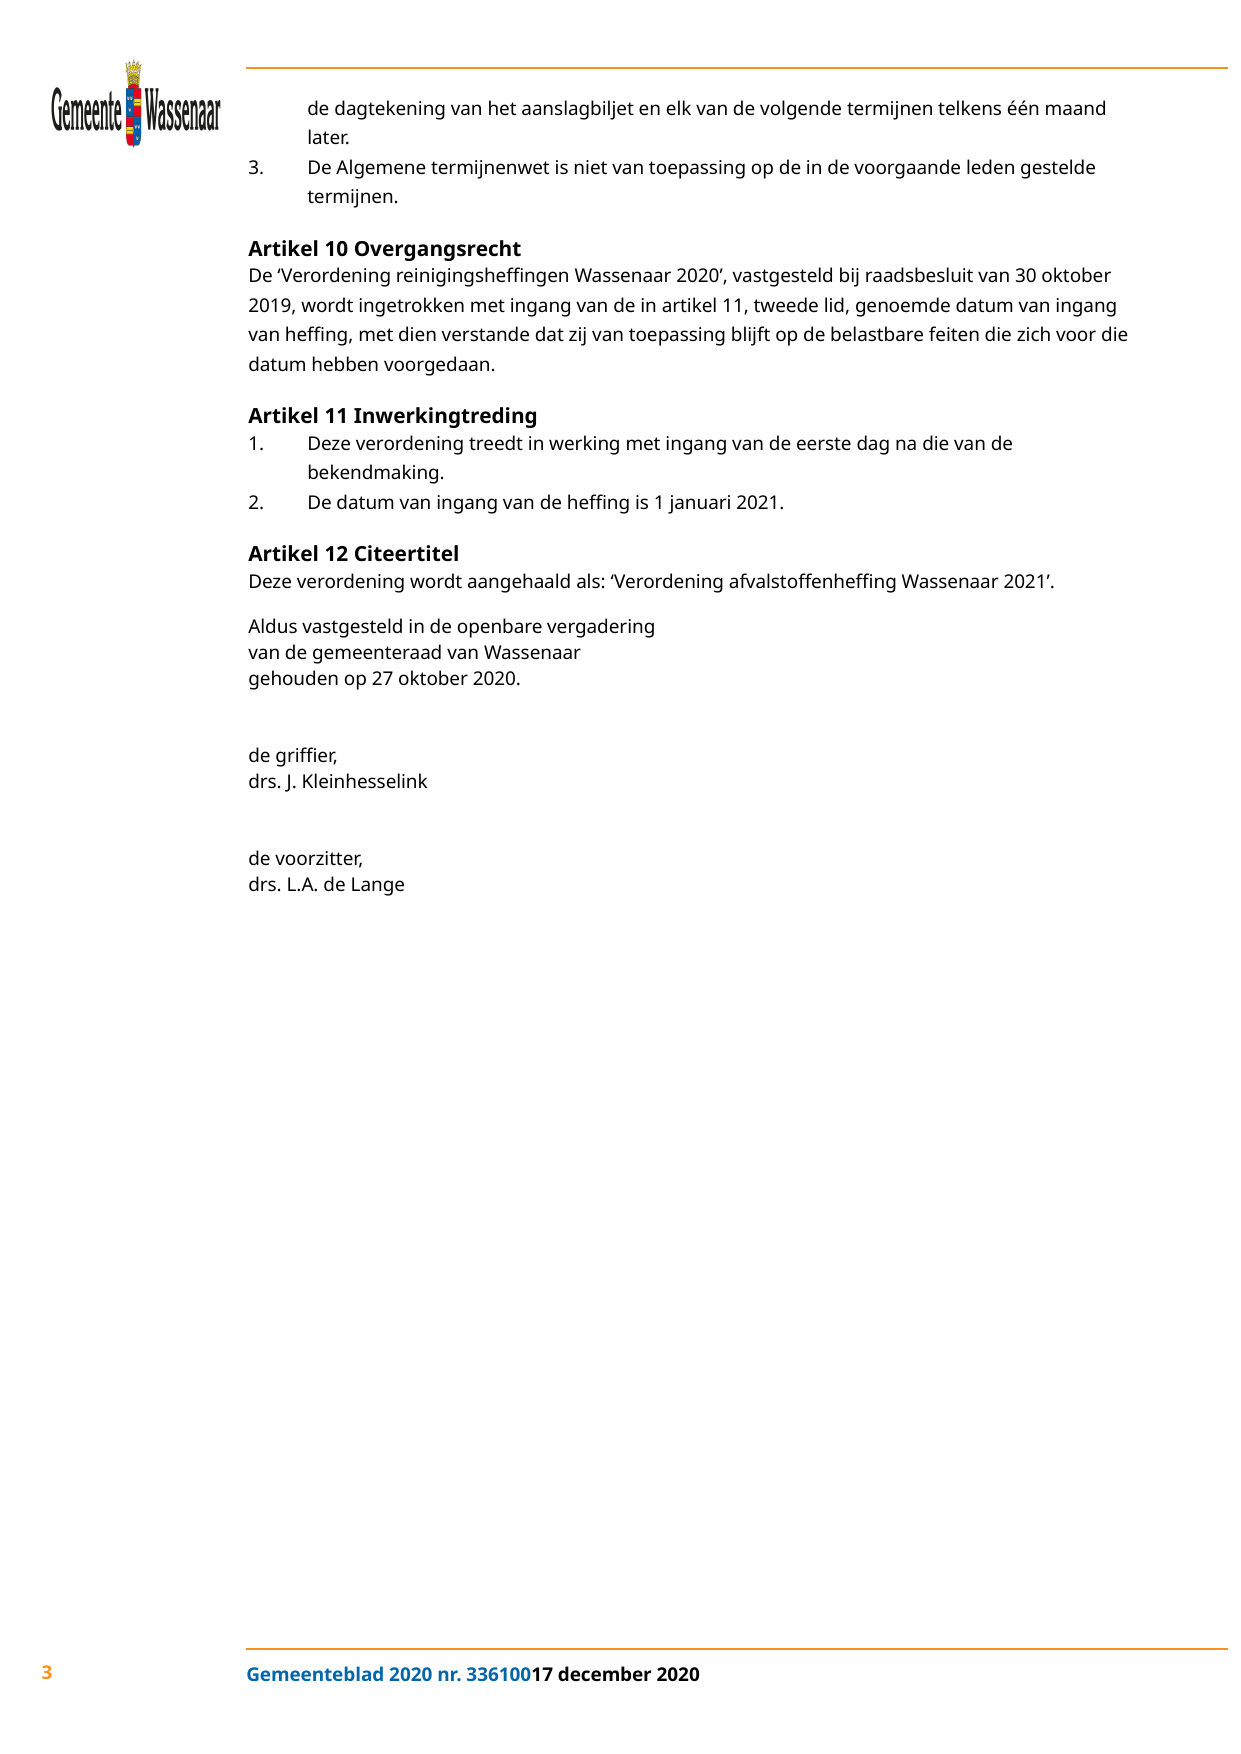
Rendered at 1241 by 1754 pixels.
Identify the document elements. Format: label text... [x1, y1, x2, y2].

text Artikel 12 Citeertitel [248, 539, 1152, 568]
text gehouden op 27 oktober 2020. [248, 665, 1152, 691]
text drs. L.A. de Lange [248, 871, 1152, 897]
text Artikel 11 Inwerkingtreding [248, 402, 1152, 430]
list De datum van ingang van de heffing is 1 januari 2021. [248, 489, 1152, 515]
text drs. J. Kleinhesselink [248, 768, 1152, 794]
text Artikel 10 Overgangsrecht [248, 234, 1152, 262]
text van de gemeenteraad van Wassenaar [248, 639, 1152, 665]
text Deze verordening wordt aangehaald als: ‘Verordening afvalstoffenheffing Wassenaar 2021’. [248, 568, 1152, 594]
text de voorzitter, [248, 845, 1152, 871]
list de dagtekening van het aanslagbiljet en elk van de volgende termijnen telkens één maand later. [248, 95, 1152, 150]
text Aldus vastgesteld in de openbare vergadering [248, 614, 1152, 639]
text De ‘Verordening reinigingsheffingen Wassenaar 2020’, vastgesteld bij raadsbesluit van 30 oktober 2019, wordt ingetrokken met ingang van de in artikel 11, tweede lid, genoemde datum van ingang van heffing, met dien verstande dat zij van toepassing blijft op de belastbare feiten die zich voor die datum hebben voorgedaan. [248, 262, 1152, 377]
text de griffier, [248, 742, 1152, 768]
list Deze verordening treedt in werking met ingang van de eerste dag na die van de bekendmaking. [248, 430, 1152, 485]
list De Algemene termijnenwet is niet van toepassing op de in de voorgaande leden gestelde termijnen. [248, 154, 1152, 209]
picture [41, 47, 231, 172]
